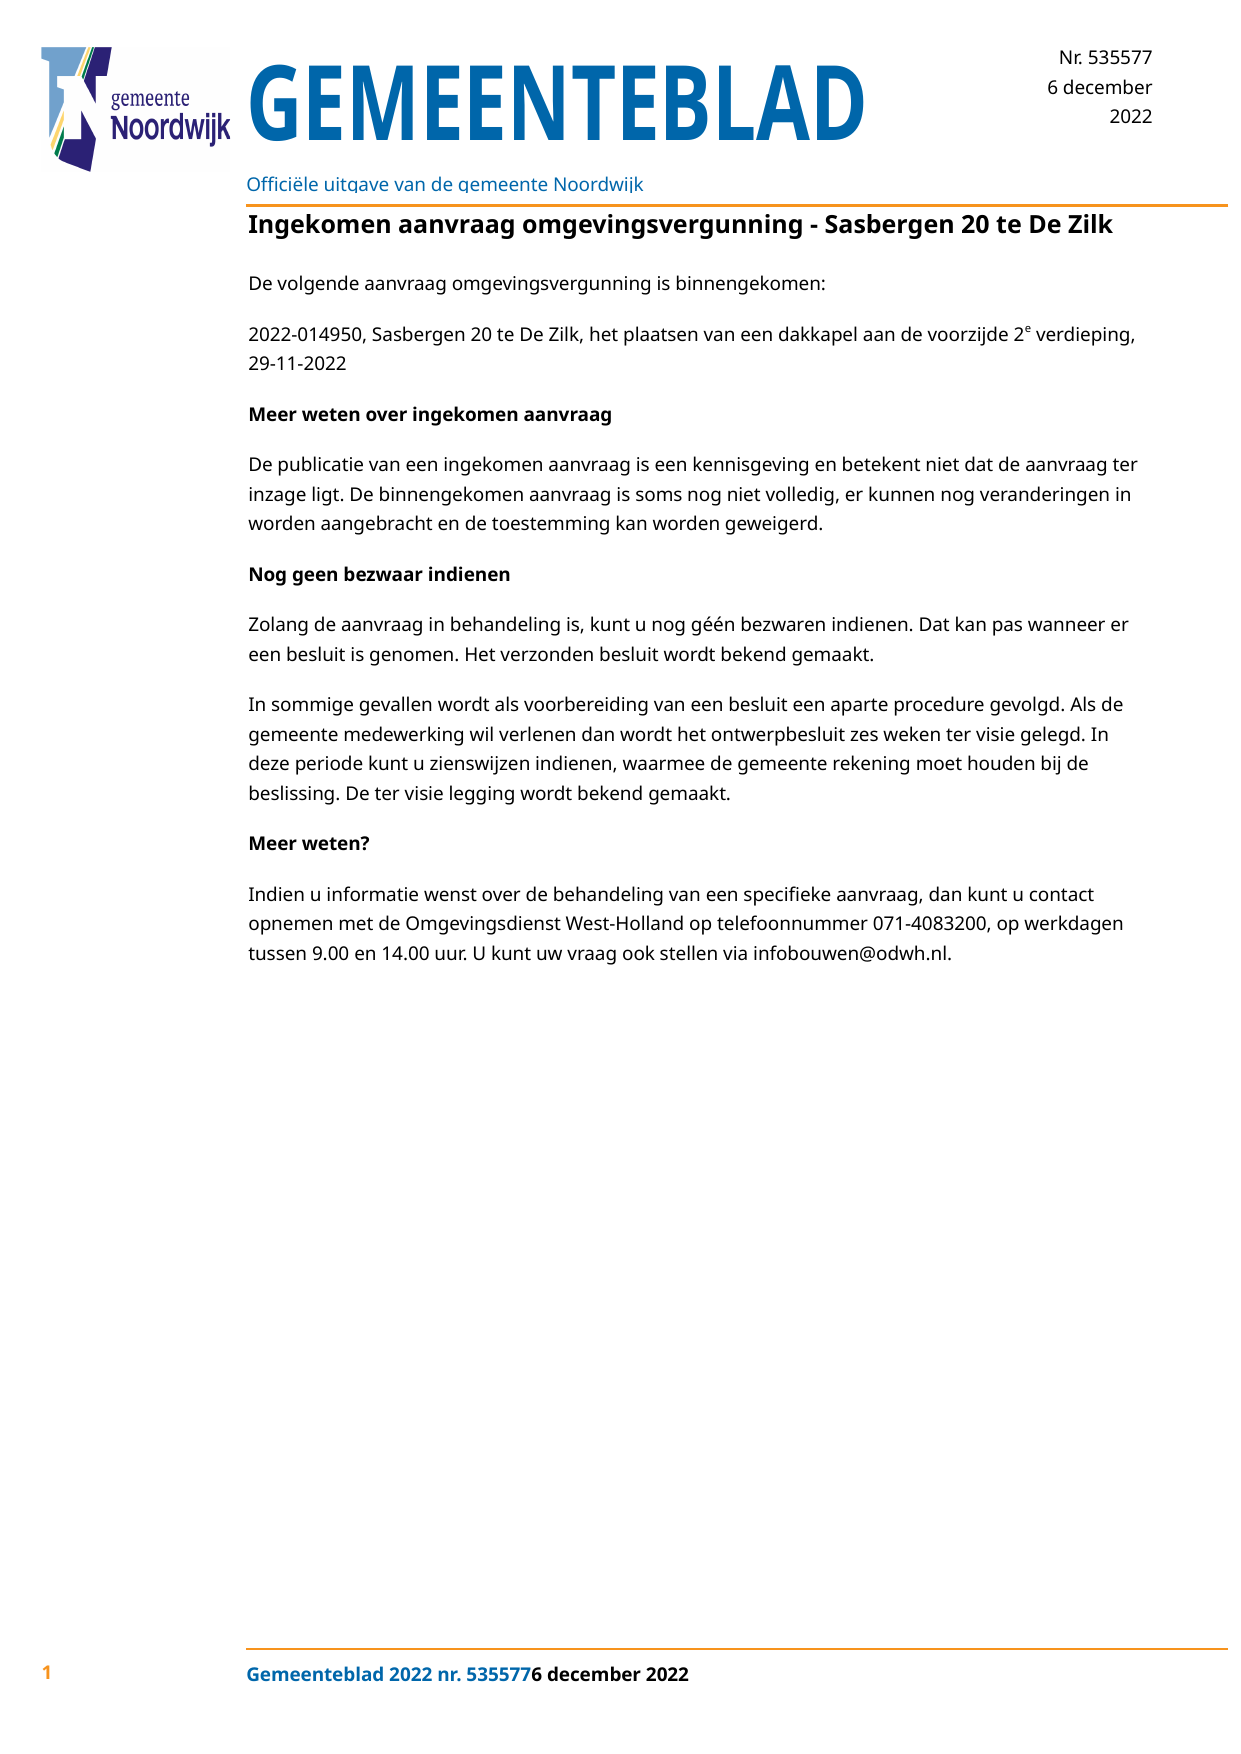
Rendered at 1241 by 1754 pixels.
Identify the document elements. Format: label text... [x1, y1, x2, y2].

text Indien u informatie wenst over de behandeling van een specifieke aanvraag, dan kunt u contact opnemen met de Omgevingsdienst West-Holland op telefoonnummer 071-4083200, op werkdagen tussen 9.00 en 14.00 uur. U kunt uw vraag ook stellen via infobouwen@odwh.nl. [248, 881, 1152, 966]
text De volgende aanvraag omgevingsvergunning is binnengekomen: [248, 270, 1152, 296]
picture [41, 47, 231, 172]
text Ingekomen aanvraag omgevingsvergunning - Sasbergen 20 te De Zilk [248, 207, 1152, 241]
text In sommige gevallen wordt als voorbereiding van een besluit een aparte procedure gevolgd. Als de gemeente medewerking wil verlenen dan wordt het ontwerpbesluit zes weken ter visie gelegd. In deze periode kunt u zienswijzen indienen, waarmee de gemeente rekening moet houden bij de beslissing. De ter visie legging wordt bekend gemaakt. [248, 691, 1152, 806]
text Meer weten over ingekomen aanvraag [248, 401, 1152, 426]
text Nog geen bezwaar indienen [248, 561, 1152, 586]
text Zolang de aanvraag in behandeling is, kunt u nog géén bezwaren indienen. Dat kan pas wanneer er een besluit is genomen. Het verzonden besluit wordt bekend gemaakt. [248, 611, 1152, 666]
text De publicatie van een ingekomen aanvraag is een kennisgeving en betekent niet dat de aanvraag ter inzage ligt. De binnengekomen aanvraag is soms nog niet volledig, er kunnen nog veranderingen in worden aangebracht en de toestemming kan worden geweigerd. [248, 451, 1152, 536]
text Meer weten? [248, 830, 1152, 856]
text 2022-014950, Sasbergen 20 te De Zilk, het plaatsen van een dakkapel aan de voorzijde 2e verdieping, 29-11-2022 [248, 321, 1152, 376]
